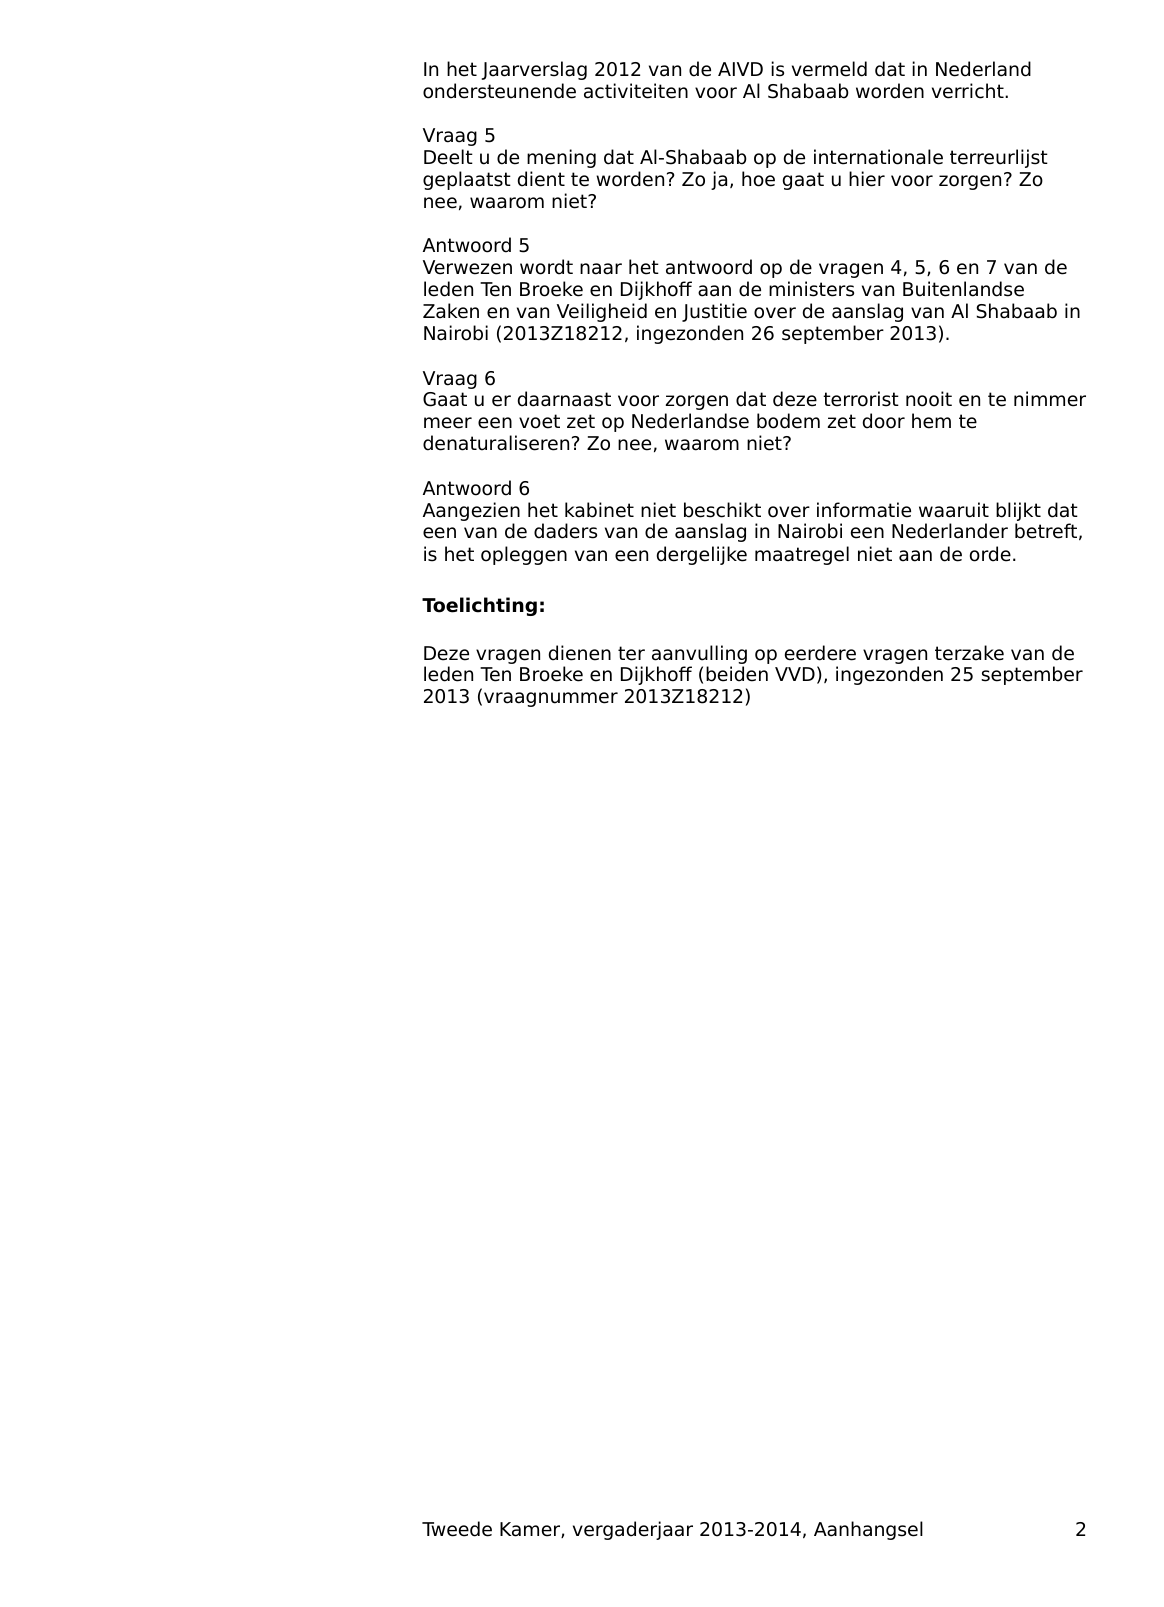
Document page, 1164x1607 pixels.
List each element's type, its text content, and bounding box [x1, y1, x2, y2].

text Vraag 6 [422, 367, 1087, 389]
text Antwoord 5 [422, 235, 1087, 257]
text Gaat u er daarnaast voor zorgen dat deze terrorist nooit en te nimmer meer een voet zet op Nederlandse bodem zet door hem te denaturaliseren? Zo nee, waarom niet? [422, 389, 1087, 455]
text Verwezen wordt naar het antwoord op de vragen 4, 5, 6 en 7 van de leden Ten Broeke en Dijkhoff aan de ministers van Buitenlandse Zaken en van Veiligheid en Justitie over de aanslag van Al Shabaab in Nairobi (2013Z18212, ingezonden 26 september 2013). [422, 257, 1087, 345]
text In het Jaarverslag 2012 van de AIVD is vermeld dat in Nederland ondersteunende activiteiten voor Al Shabaab worden verricht. [422, 59, 1087, 103]
text Deze vragen dienen ter aanvulling op eerdere vragen terzake van de leden Ten Broeke en Dijkhoff (beiden VVD), ingezonden 25 september 2013 (vraagnummer 2013Z18212) [422, 642, 1087, 708]
text Antwoord 6 [422, 477, 1087, 499]
text Aangezien het kabinet niet beschikt over informatie waaruit blijkt dat een van de daders van de aanslag in Nairobi een Nederlander betreft, is het opleggen van een dergelijke maatregel niet aan de orde. [422, 499, 1087, 565]
text Vraag 5 [422, 125, 1087, 147]
subtitle Toelichting: [422, 595, 1087, 617]
text Deelt u de mening dat Al-Shabaab op de internationale terreurlijst geplaatst dient te worden? Zo ja, hoe gaat u hier voor zorgen? Zo nee, waarom niet? [422, 147, 1087, 213]
